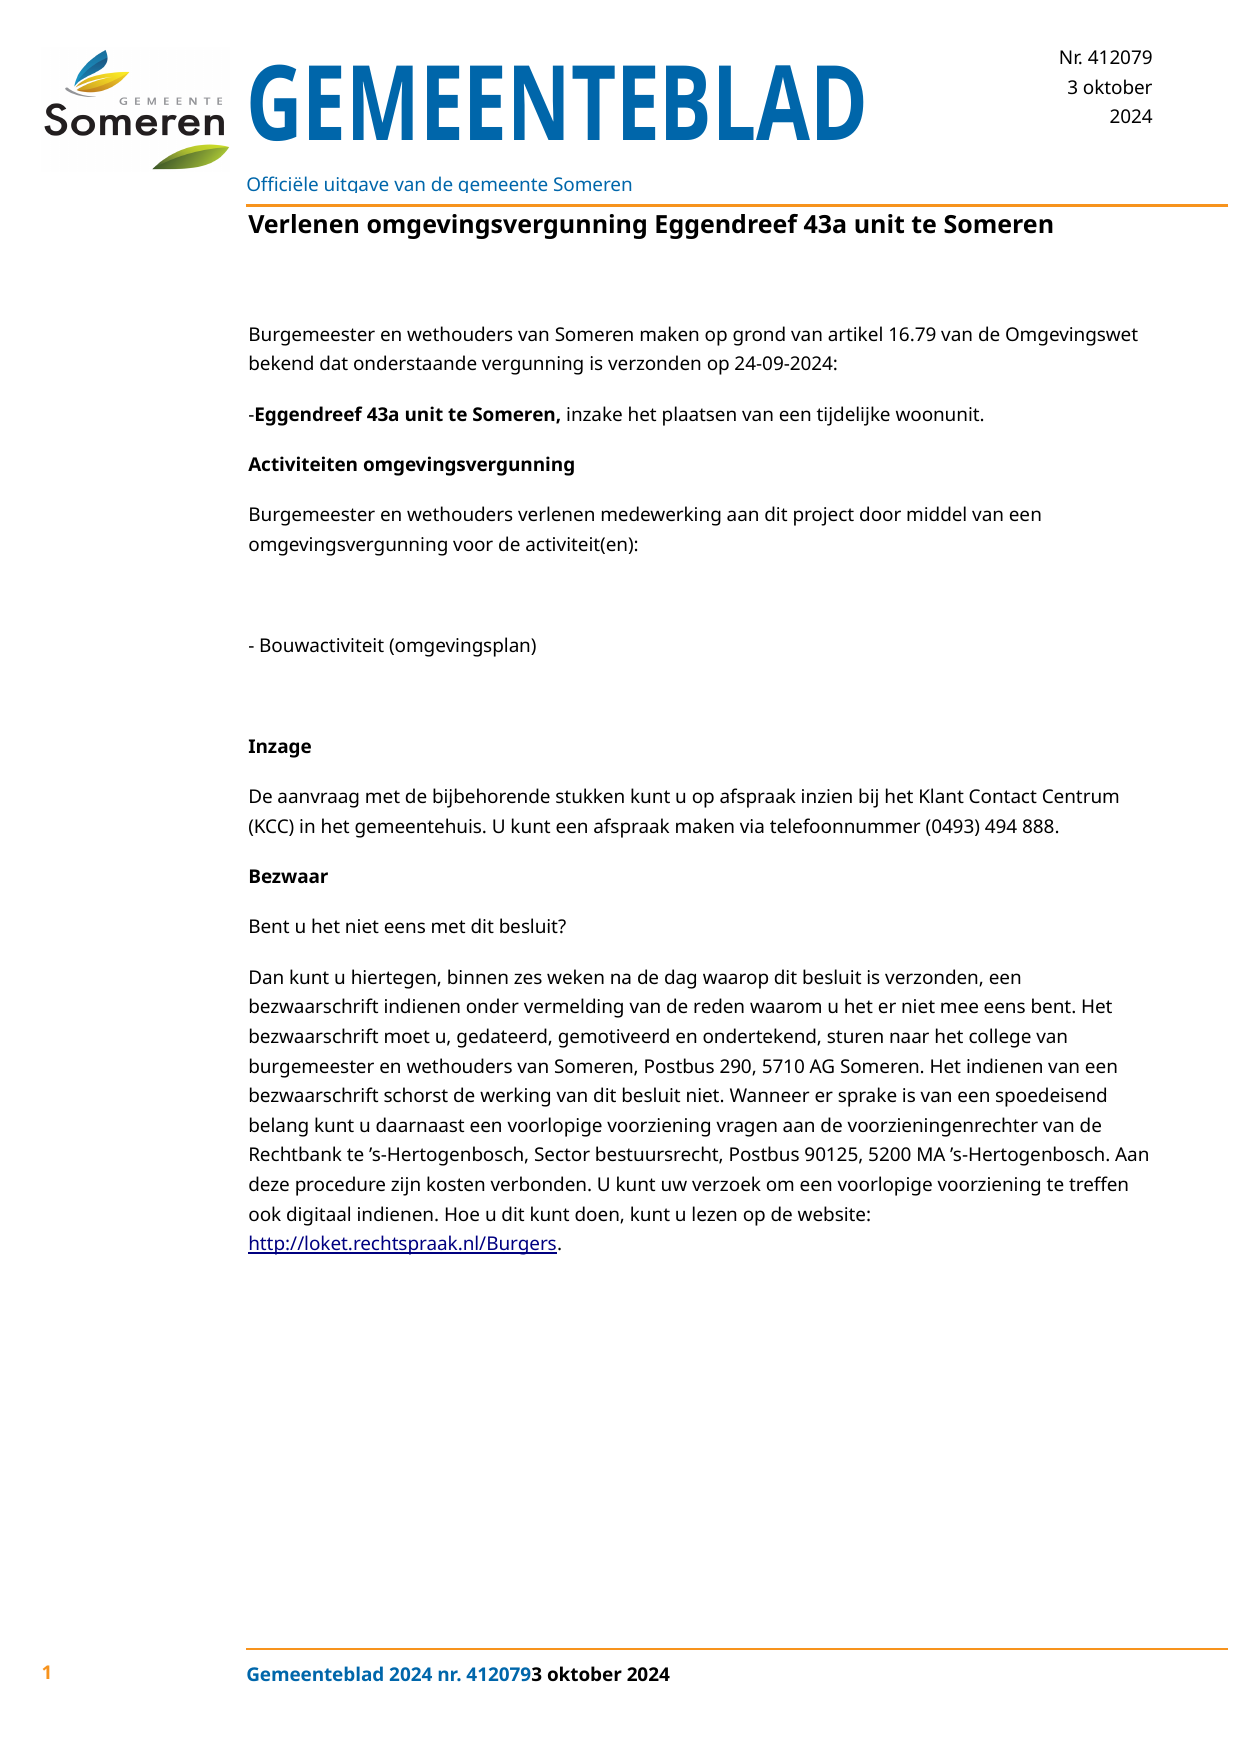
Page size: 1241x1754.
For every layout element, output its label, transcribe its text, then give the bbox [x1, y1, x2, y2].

picture [41, 47, 231, 172]
text -Eggendreef 43a unit te Someren, inzake het plaatsen van een tijdelijke woonunit. [248, 401, 1152, 426]
text De aanvraag met de bijbehorende stukken kunt u op afspraak inzien bij het Klant Contact Centrum (KCC) in het gemeentehuis. U kunt een afspraak maken via telefoonnummer (0493) 494 888. [248, 783, 1152, 838]
text Dan kunt u hiertegen, binnen zes weken na de dag waarop dit besluit is verzonden, een bezwaarschrift indienen onder vermelding van de reden waarom u het er niet mee eens bent. Het bezwaarschrift moet u, gedateerd, gemotiveerd en ondertekend, sturen naar het college van burgemeester en wethouders van Someren, Postbus 290, 5710 AG Someren. Het indienen van een bezwaarschrift schorst de werking van dit besluit niet. Wanneer er sprake is van een spoedeisend belang kunt u daarnaast een voorlopige voorziening vragen aan de voorzieningenrechter van de Rechtbank te ’s-Hertogenbosch, Sector bestuursrecht, Postbus 90125, 5200 MA ’s-Hertogenbosch. Aan deze procedure zijn kosten verbonden. U kunt uw verzoek om een voorlopige voorziening te treffen ook digitaal indienen. Hoe u dit kunt doen, kunt u lezen op de website: http://loket.rechtspraak.nl/Burgers. [248, 964, 1152, 1256]
text - Bouwactiviteit (omgevingsplan) [248, 632, 1152, 658]
text Burgemeester en wethouders verlenen medewerking aan dit project door middel van een omgevingsvergunning voor de activiteit(en): [248, 502, 1152, 557]
text Inzage [248, 733, 1152, 758]
text Activiteiten omgevingsvergunning [248, 451, 1152, 477]
text Burgemeester en wethouders van Someren maken op grond van artikel 16.79 van de Omgevingswet bekend dat onderstaande vergunning is verzonden op 24-09-2024: [248, 321, 1152, 376]
text Bent u het niet eens met dit besluit? [248, 914, 1152, 939]
text Bezwaar [248, 863, 1152, 889]
text Verlenen omgevingsvergunning Eggendreef 43a unit te Someren [248, 207, 1152, 241]
